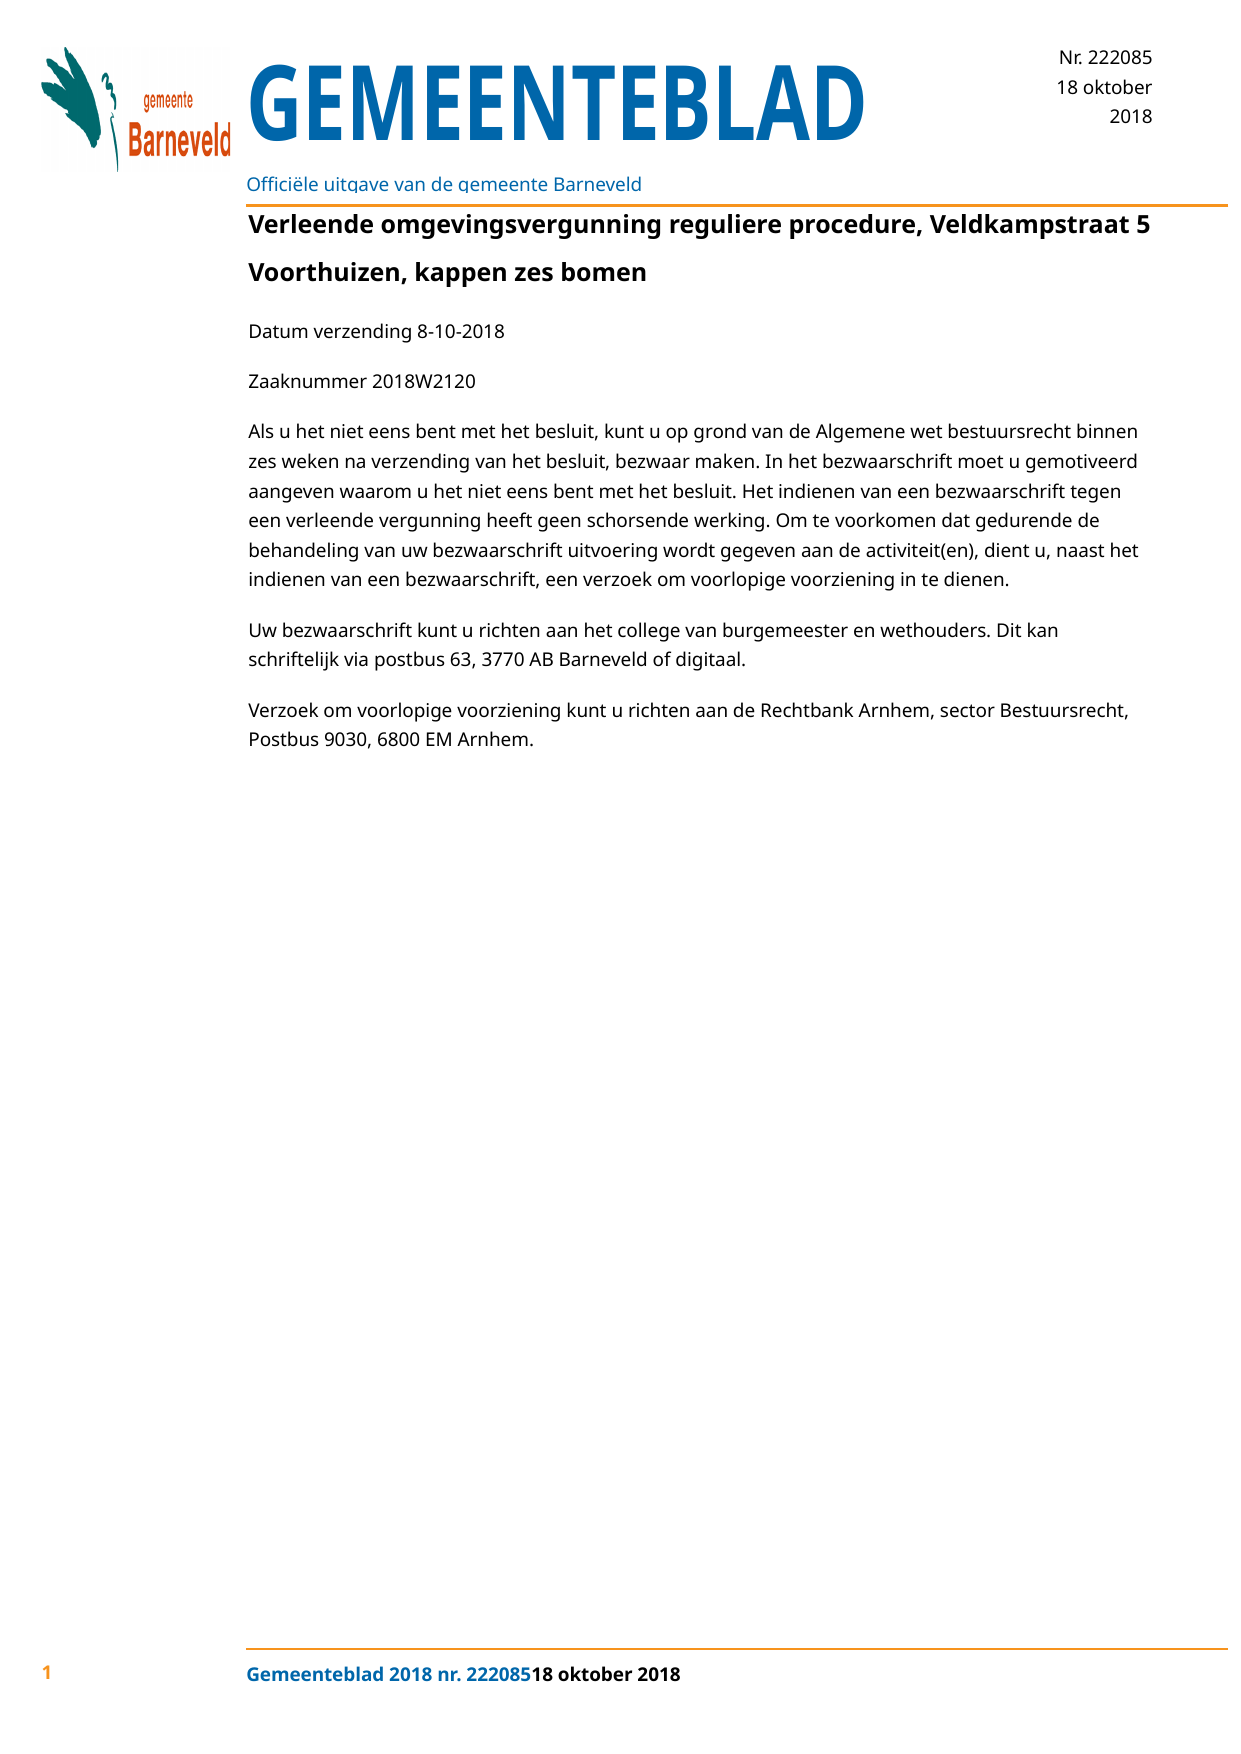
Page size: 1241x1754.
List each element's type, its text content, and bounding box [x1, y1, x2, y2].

text Verzoek om voorlopige voorziening kunt u richten aan de Rechtbank Arnhem, sector Bestuursrecht, Postbus 9030, 6800 EM Arnhem. [248, 697, 1152, 752]
text Uw bezwaarschrift kunt u richten aan het college van burgemeester en wethouders. Dit kan schriftelijk via postbus 63, 3770 AB Barneveld of digitaal. [248, 617, 1152, 672]
text Datum verzending 8-10-2018 [248, 318, 1152, 344]
picture [41, 47, 231, 172]
text Als u het niet eens bent met het besluit, kunt u op grond van de Algemene wet bestuursrecht binnen zes weken na verzending van het besluit, bezwaar maken. In het bezwaarschrift moet u gemotiveerd aangeven waarom u het niet eens bent met het besluit. Het indienen van een bezwaarschrift tegen een verleende vergunning heeft geen schorsende werking. Om te voorkomen dat gedurende de behandeling van uw bezwaarschrift uitvoering wordt gegeven aan de activiteit(en), dient u, naast het indienen van een bezwaarschrift, een verzoek om voorlopige voorziening in te dienen. [248, 419, 1152, 592]
text Verleende omgevingsvergunning reguliere procedure, Veldkampstraat 5 Voorthuizen, kappen zes bomen [248, 207, 1152, 288]
text Zaaknummer 2018W2120 [248, 368, 1152, 394]
